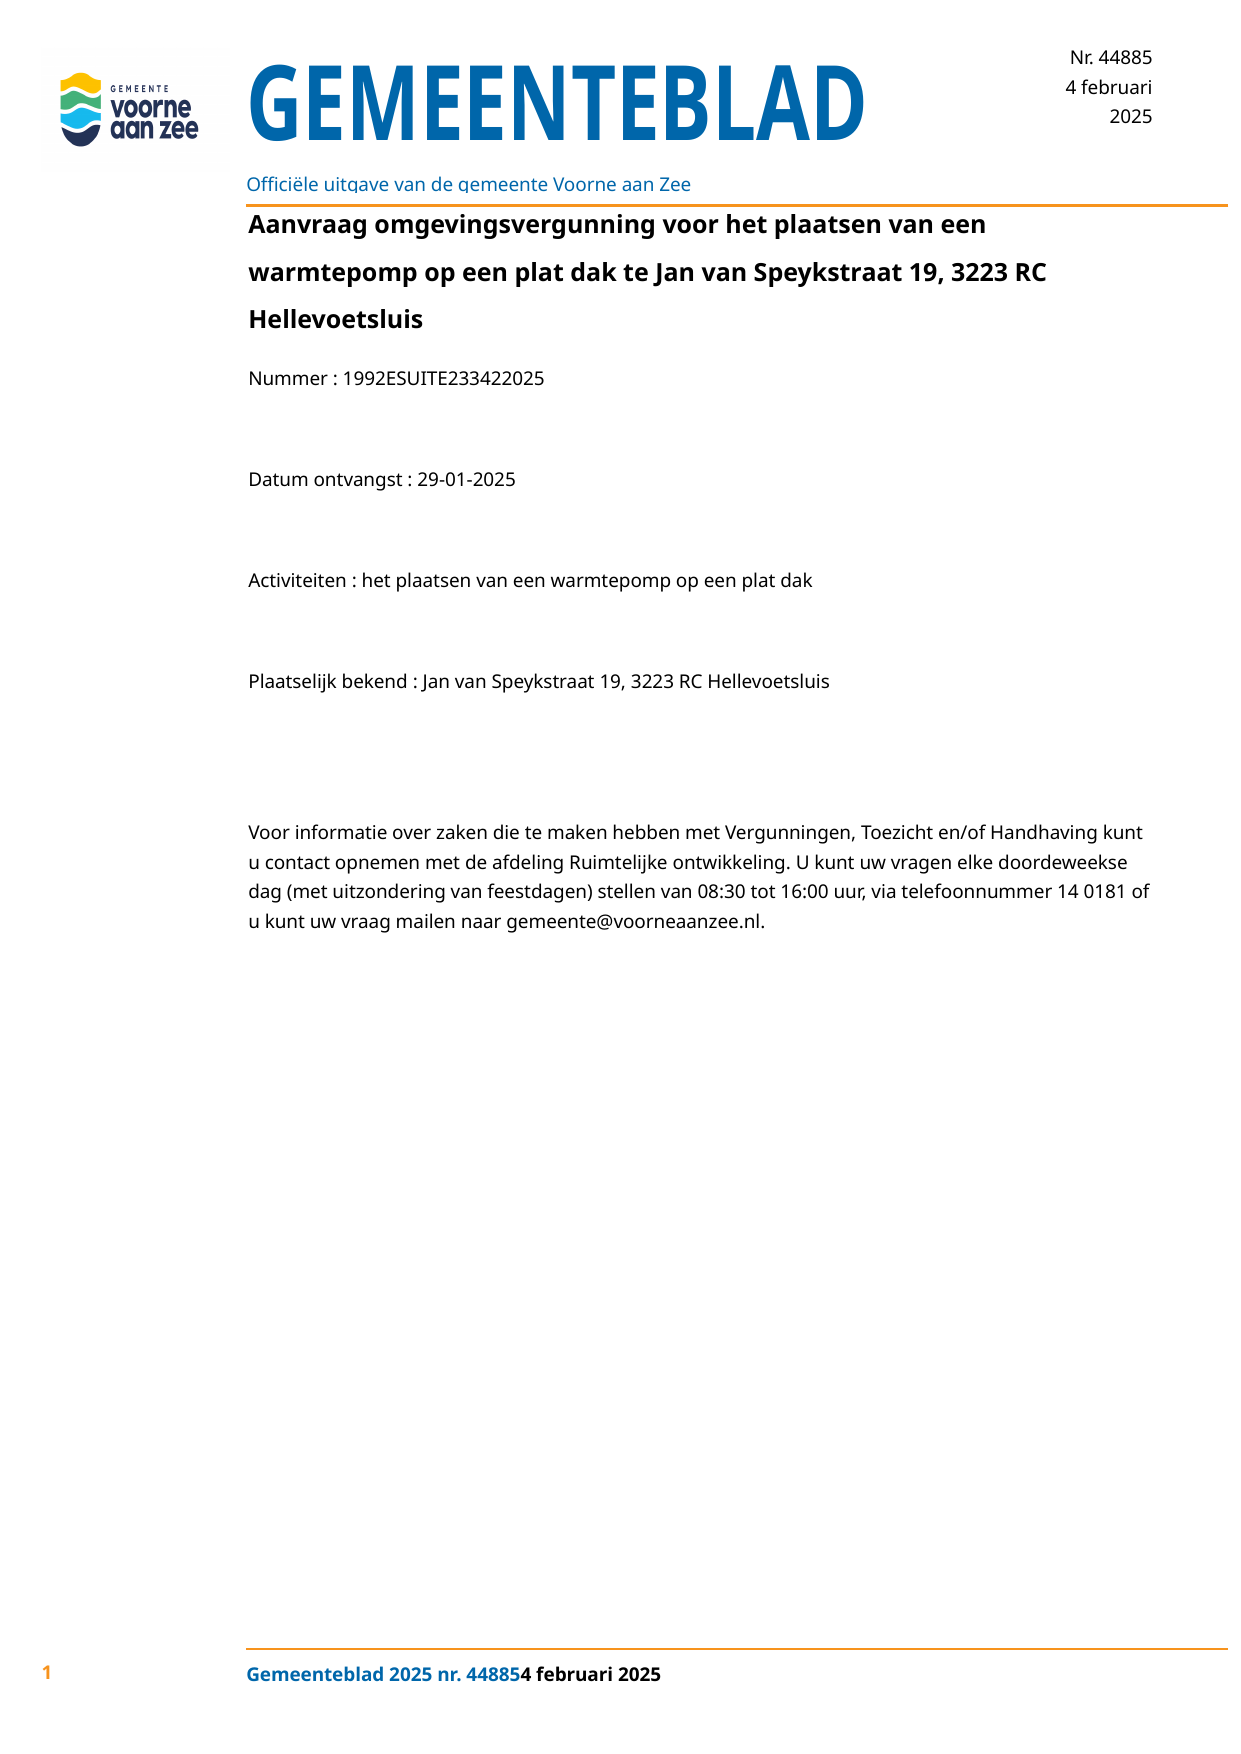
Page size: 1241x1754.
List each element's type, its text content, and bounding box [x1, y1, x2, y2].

picture [41, 47, 231, 172]
text Aanvraag omgevingsvergunning voor het plaatsen van een warmtepomp op een plat dak te Jan van Speykstraat 19, 3223 RC Hellevoetsluis [248, 207, 1152, 336]
text Plaatselijk bekend : Jan van Speykstraat 19, 3223 RC Hellevoetsluis [248, 668, 1152, 694]
text Activiteiten : het plaatsen van een warmtepomp op een plat dak [248, 567, 1152, 593]
text Datum ontvangst : 29-01-2025 [248, 466, 1152, 492]
text Voor informatie over zaken die te maken hebben met Vergunningen, Toezicht en/of Handhaving kunt u contact opnemen met de afdeling Ruimtelijke ontwikkeling. U kunt uw vragen elke doordeweekse dag (met uitzondering van feestdagen) stellen van 08:30 tot 16:00 uur, via telefoonnummer 14 0181 of u kunt uw vraag mailen naar gemeente@voorneaanzee.nl. [248, 819, 1152, 934]
text Nummer : 1992ESUITE233422025 [248, 366, 1152, 391]
